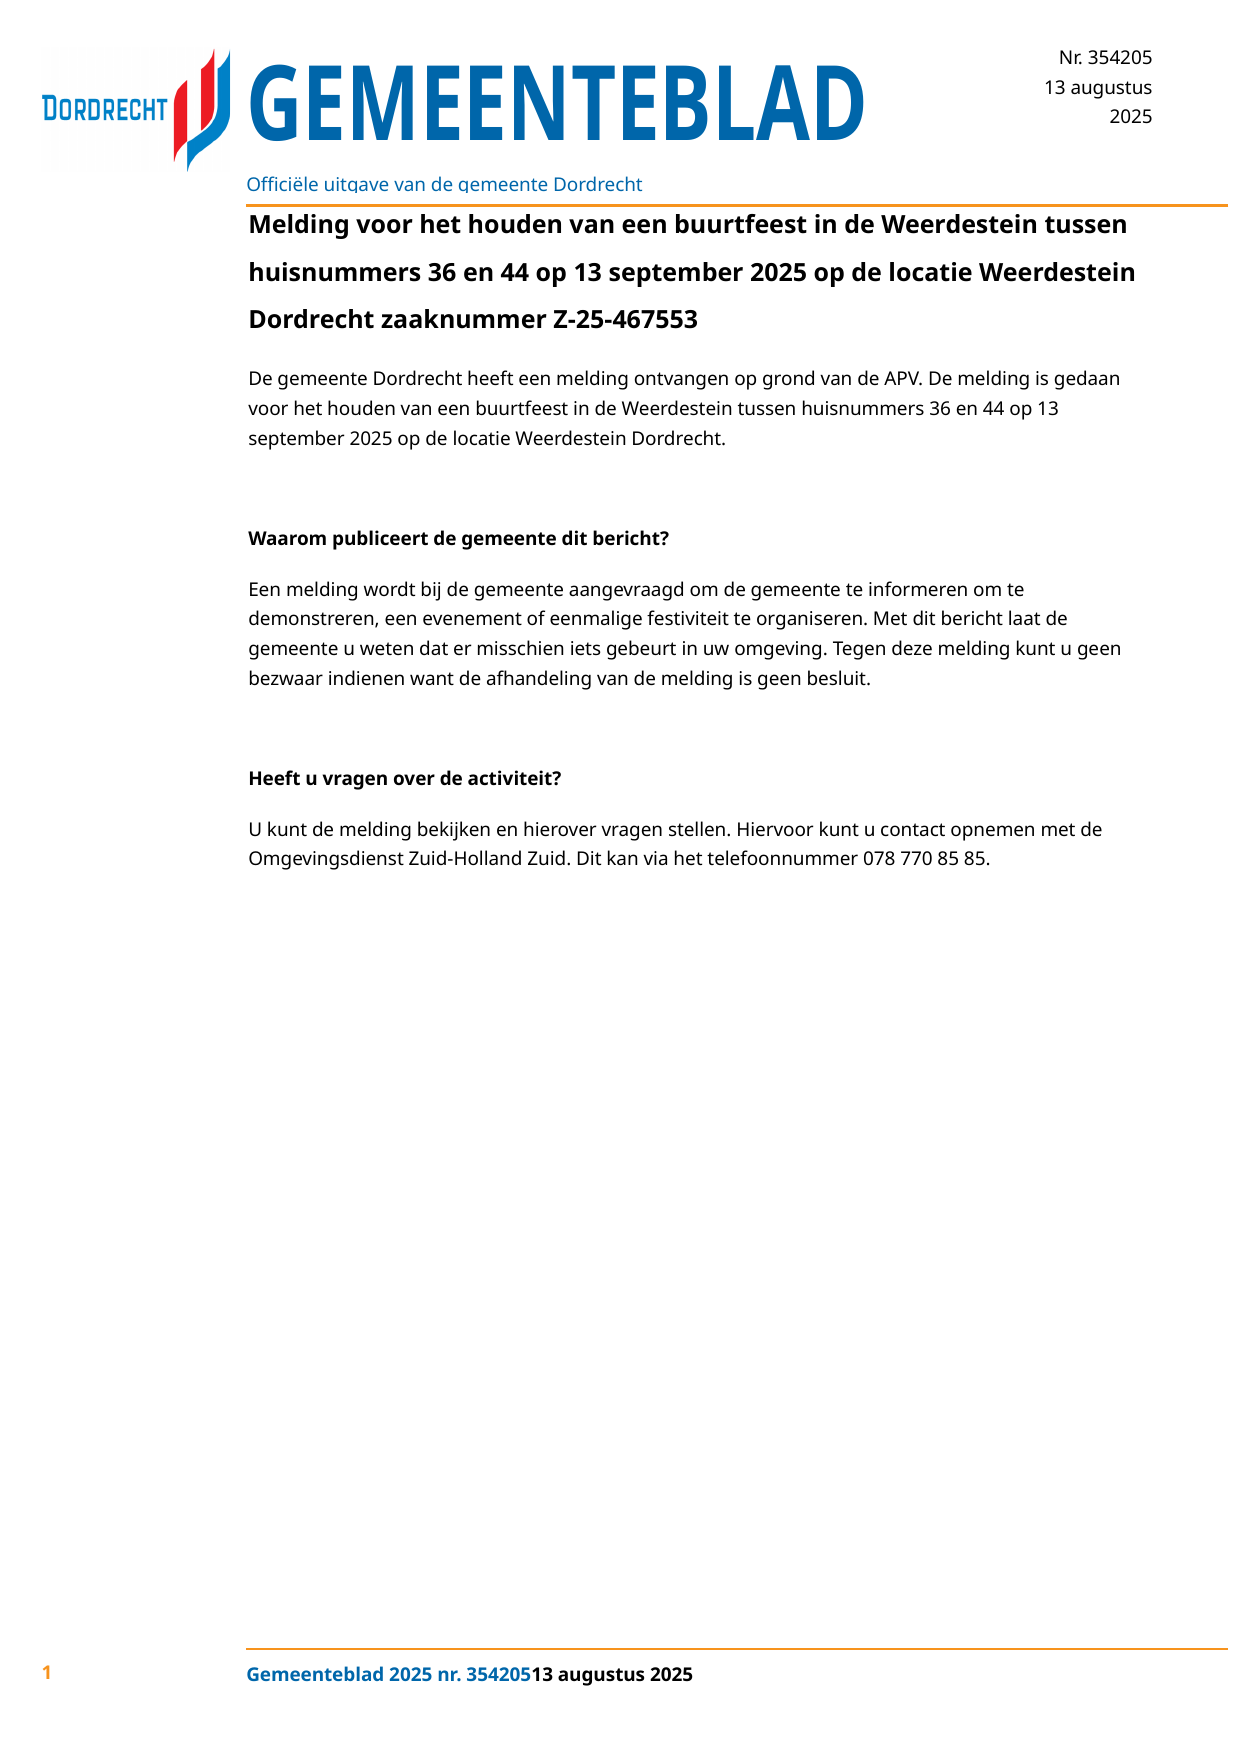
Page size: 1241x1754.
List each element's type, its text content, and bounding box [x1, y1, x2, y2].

text Melding voor het houden van een buurtfeest in de Weerdestein tussen huisnummers 36 en 44 op 13 september 2025 op de locatie Weerdestein Dordrecht zaaknummer Z-25-467553 [248, 207, 1152, 336]
text Waarom publiceert de gemeente dit bericht? [248, 526, 1152, 551]
text Heeft u vragen over de activiteit? [248, 766, 1152, 791]
picture [41, 47, 231, 172]
text U kunt de melding bekijken en hierover vragen stellen. Hiervoor kunt u contact opnemen met de Omgevingsdienst Zuid-Holland Zuid. Dit kan via het telefoonnummer 078 770 85 85. [248, 816, 1152, 871]
text De gemeente Dordrecht heeft een melding ontvangen op grond van de APV. De melding is gedaan voor het houden van een buurtfeest in de Weerdestein tussen huisnummers 36 en 44 op 13 september 2025 op de locatie Weerdestein Dordrecht. [248, 366, 1152, 450]
text Een melding wordt bij de gemeente aangevraagd om de gemeente te informeren om te demonstreren, een evenement of eenmalige festiviteit te organiseren. Met dit bericht laat de gemeente u weten dat er misschien iets gebeurt in uw omgeving. Tegen deze melding kunt u geen bezwaar indienen want de afhandeling van de melding is geen besluit. [248, 576, 1152, 690]
